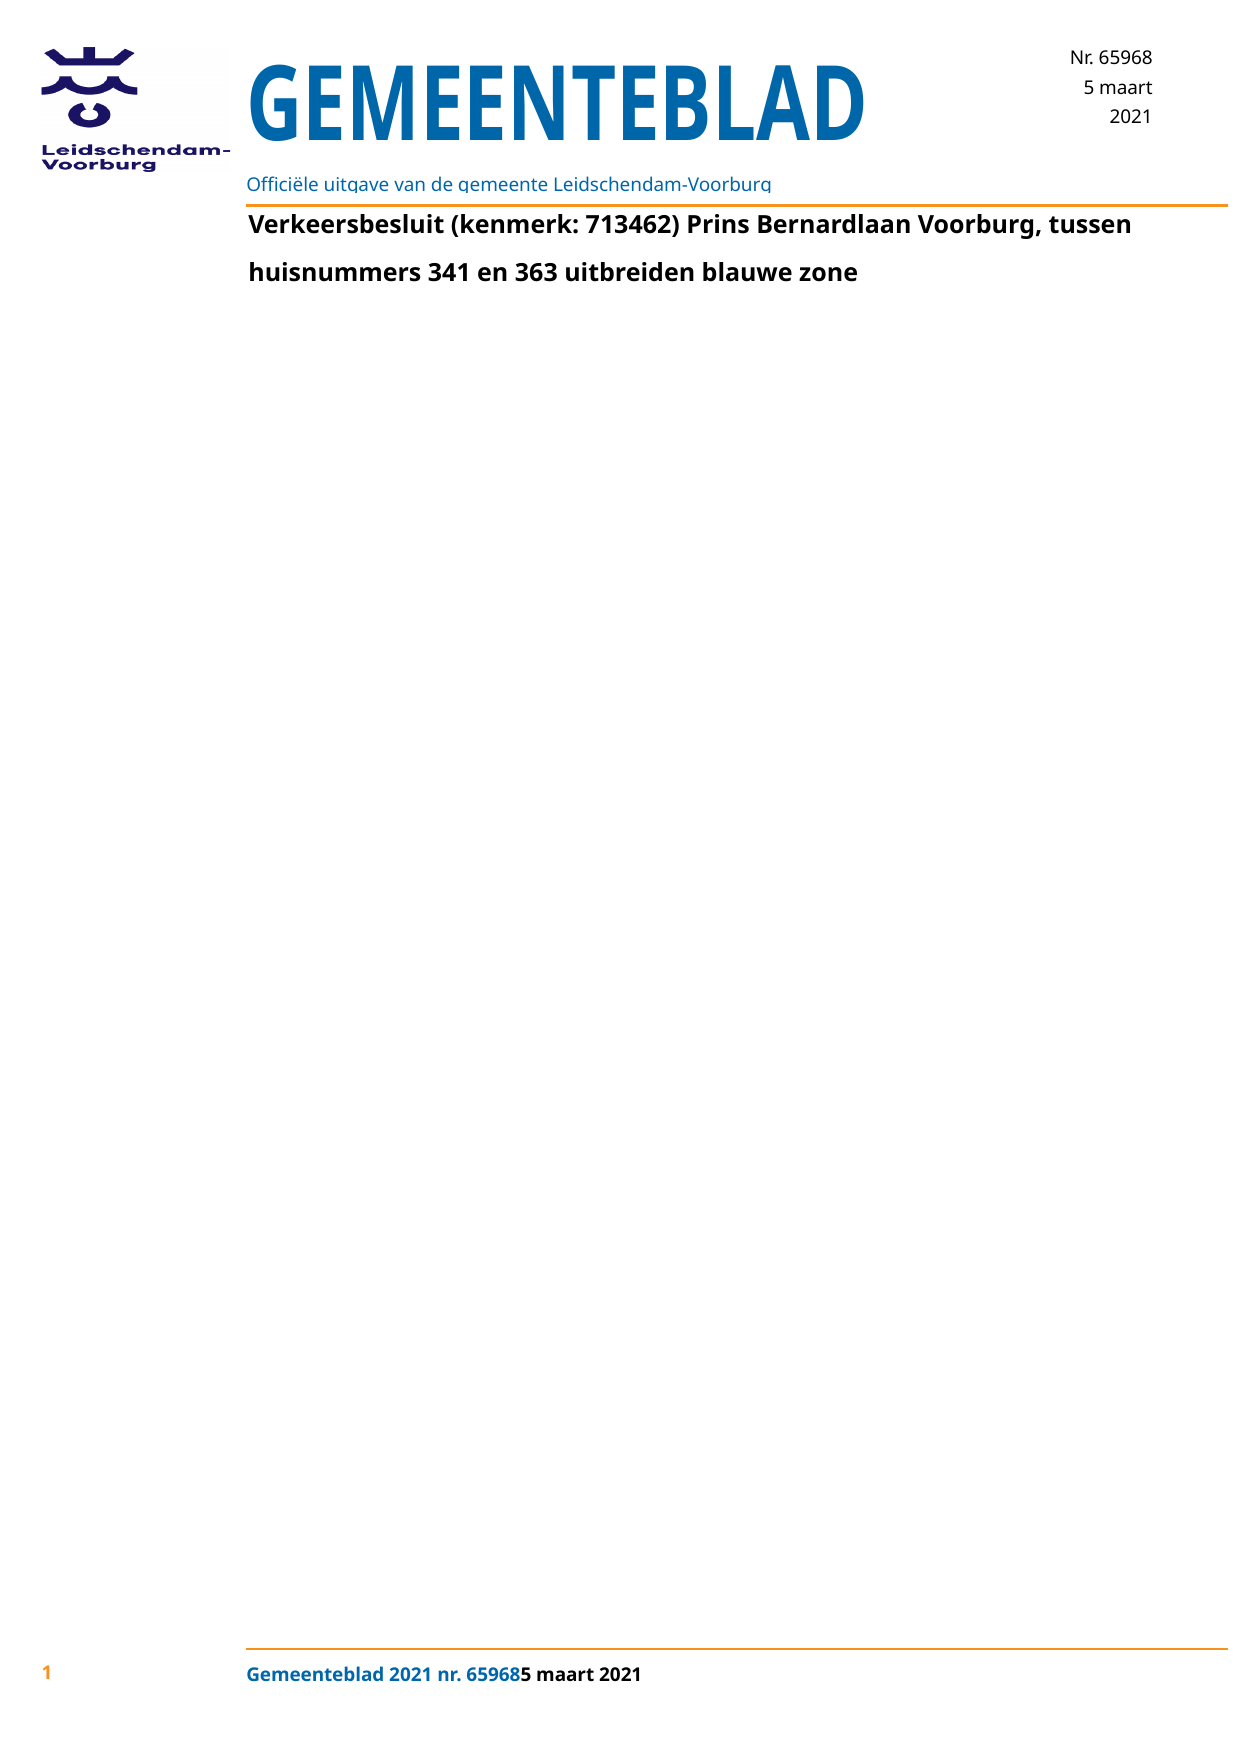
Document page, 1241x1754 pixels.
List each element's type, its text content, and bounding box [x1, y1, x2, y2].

text Verkeersbesluit (kenmerk: 713462) Prins Bernardlaan Voorburg, tussen huisnummers 341 en 363 uitbreiden blauwe zone [248, 207, 1152, 288]
picture [41, 47, 231, 172]
